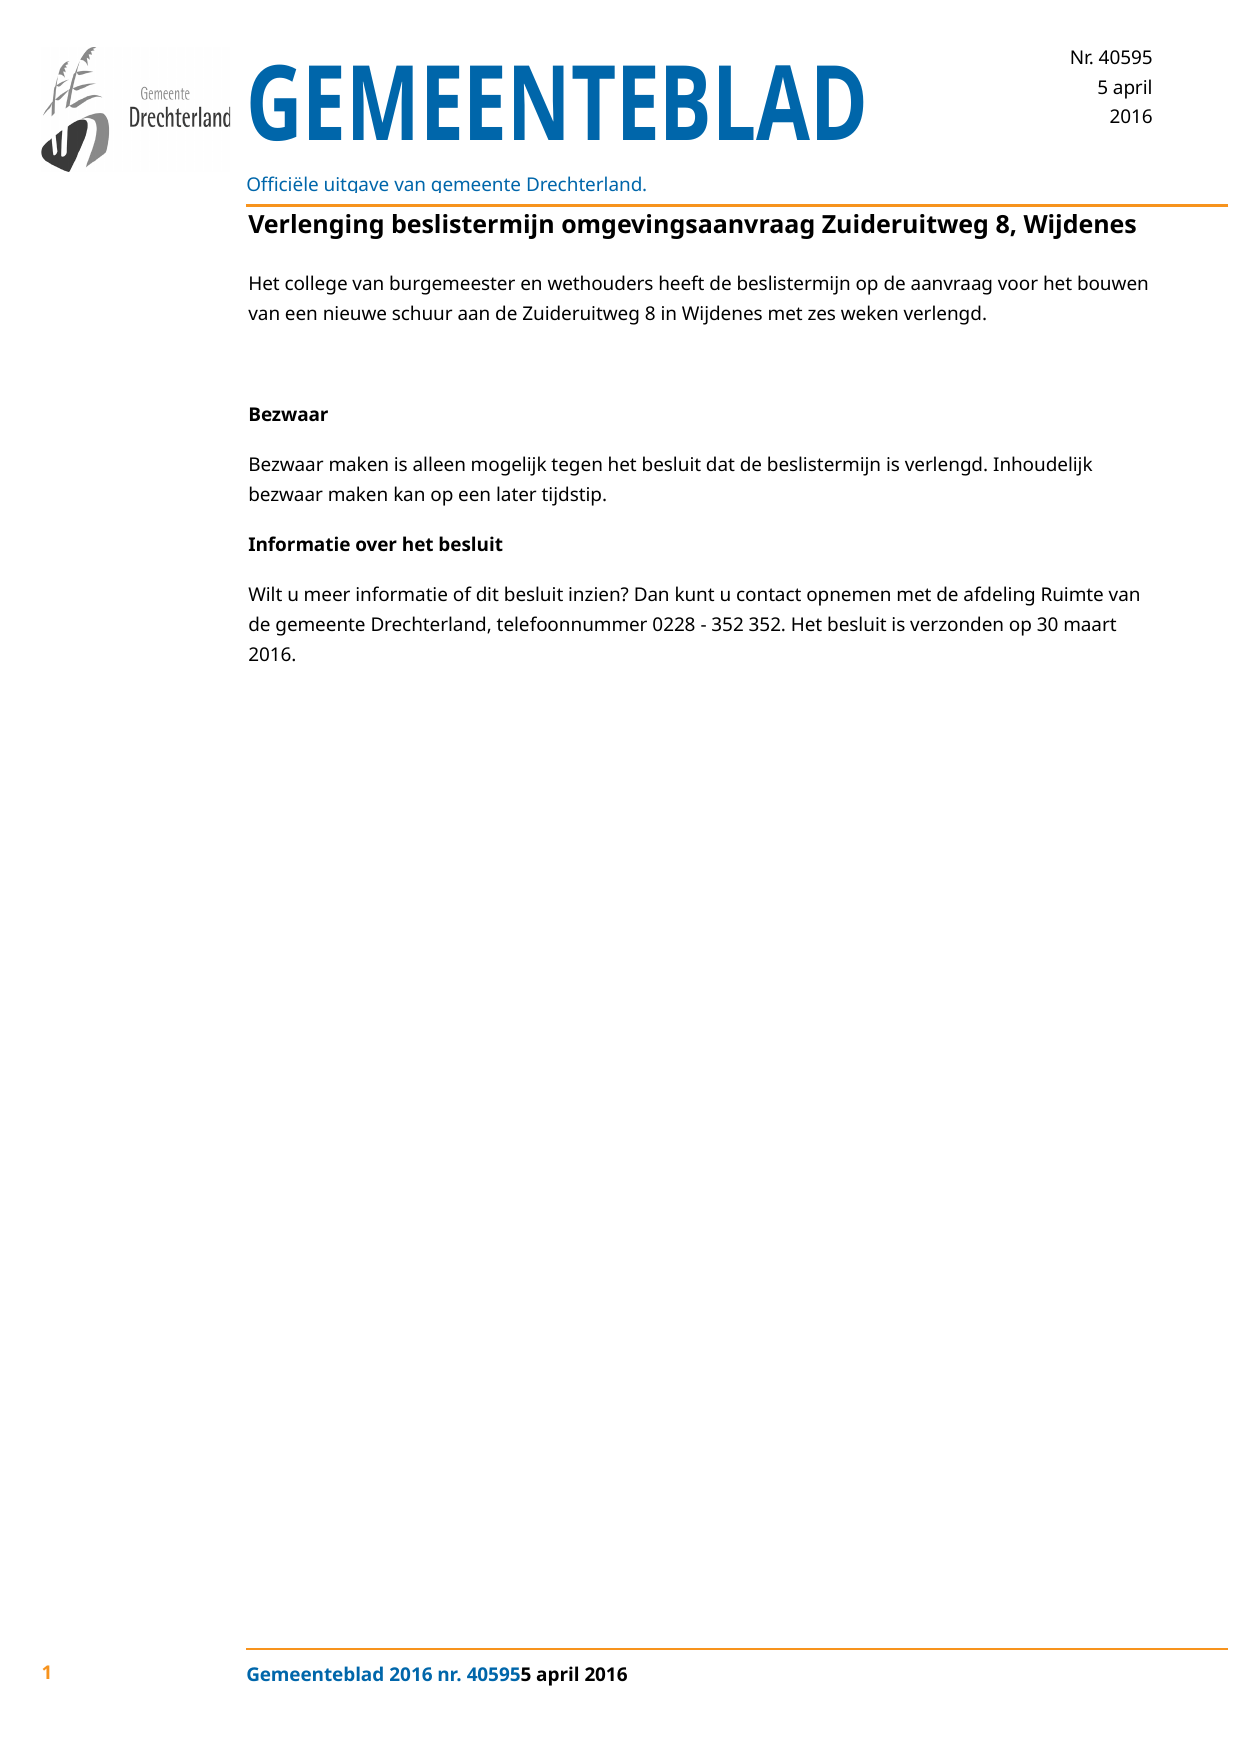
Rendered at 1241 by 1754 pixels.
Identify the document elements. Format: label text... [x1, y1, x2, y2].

text Het college van burgemeester en wethouders heeft de beslistermijn op de aanvraag voor het bouwen van een nieuwe schuur aan de Zuideruitweg 8 in Wijdenes met zes weken verlengd. [248, 270, 1152, 326]
picture [41, 47, 231, 172]
text Verlenging beslistermijn omgevingsaanvraag Zuideruitweg 8, Wijdenes [248, 207, 1152, 241]
text Wilt u meer informatie of dit besluit inzien? Dan kunt u contact opnemen met de afdeling Ruimte van de gemeente Drechterland, telefoonnummer 0228 - 352 352. Het besluit is verzonden op 30 maart 2016. [248, 582, 1152, 666]
text Bezwaar maken is alleen mogelijk tegen het besluit dat de beslistermijn is verlengd. Inhoudelijk bezwaar maken kan op een later tijdstip. [248, 451, 1152, 506]
text Informatie over het besluit [248, 531, 1152, 557]
text Bezwaar [248, 401, 1152, 426]
